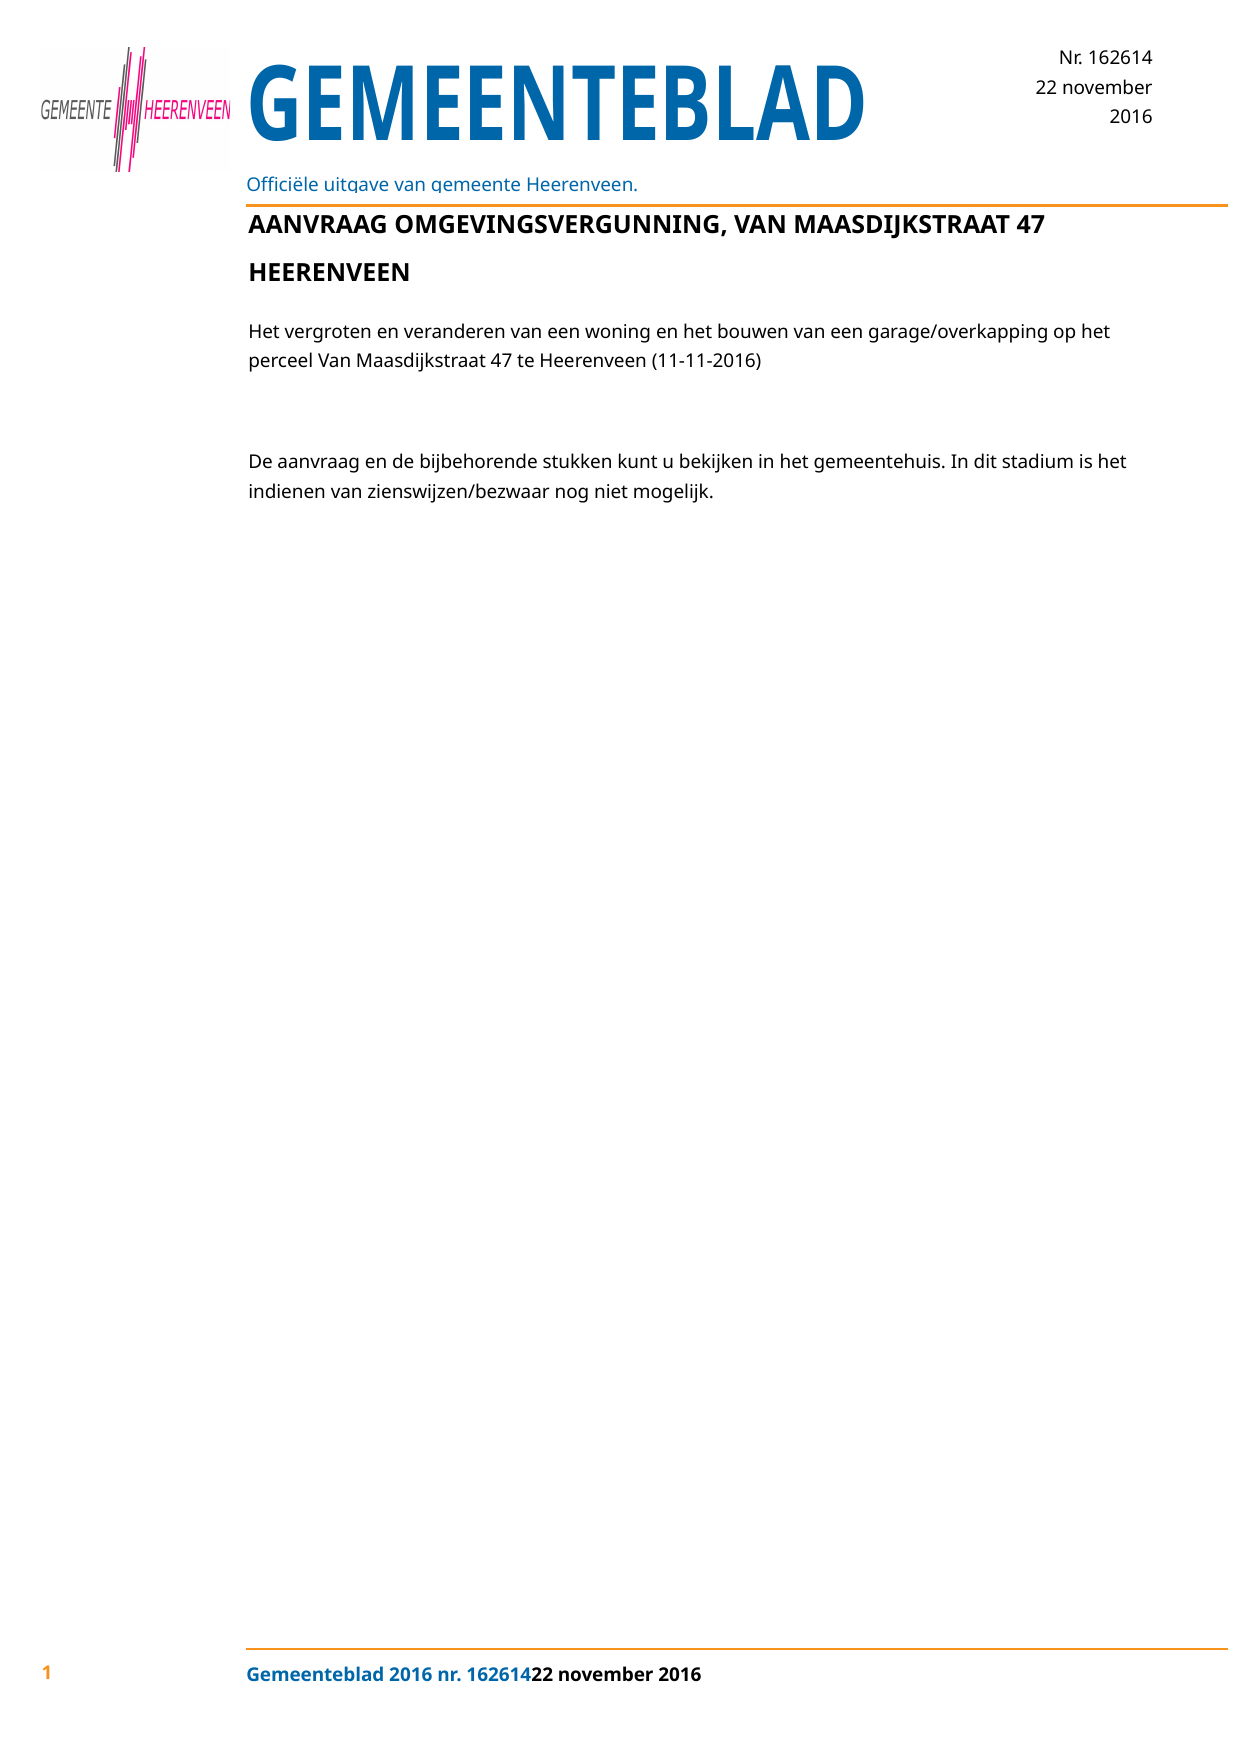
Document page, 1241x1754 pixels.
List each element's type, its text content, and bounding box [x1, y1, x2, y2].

text Het vergroten en veranderen van een woning en het bouwen van een garage/overkapping op het perceel Van Maasdijkstraat 47 te Heerenveen (11-11-2016) [248, 318, 1152, 373]
text De aanvraag en de bijbehorende stukken kunt u bekijken in het gemeentehuis. In dit stadium is het indienen van zienswijzen/bezwaar nog niet mogelijk. [248, 448, 1152, 504]
picture [41, 47, 231, 172]
text AANVRAAG OMGEVINGSVERGUNNING, VAN MAASDIJKSTRAAT 47 HEERENVEEN [248, 207, 1152, 288]
